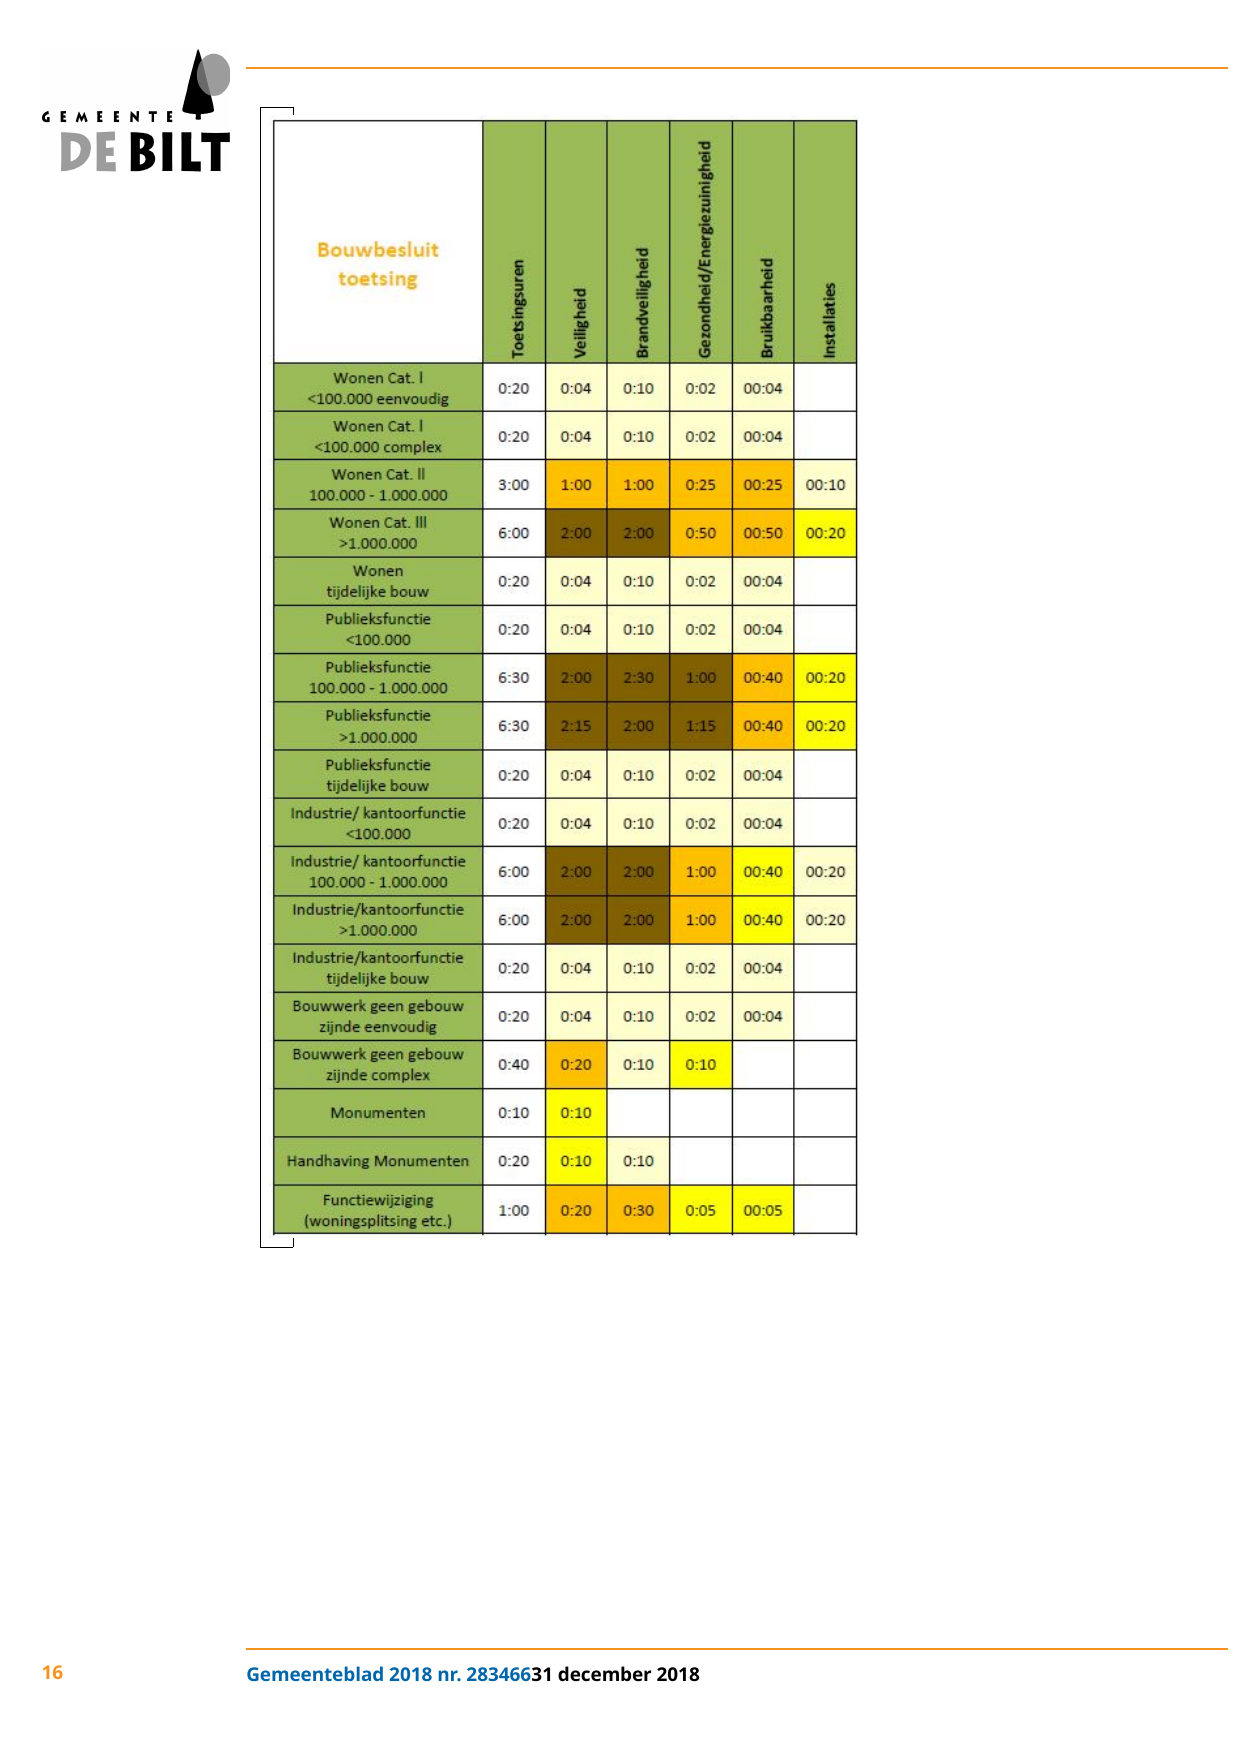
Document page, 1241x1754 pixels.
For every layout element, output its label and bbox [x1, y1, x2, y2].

picture [41, 47, 231, 172]
picture [268, 115, 860, 1238]
